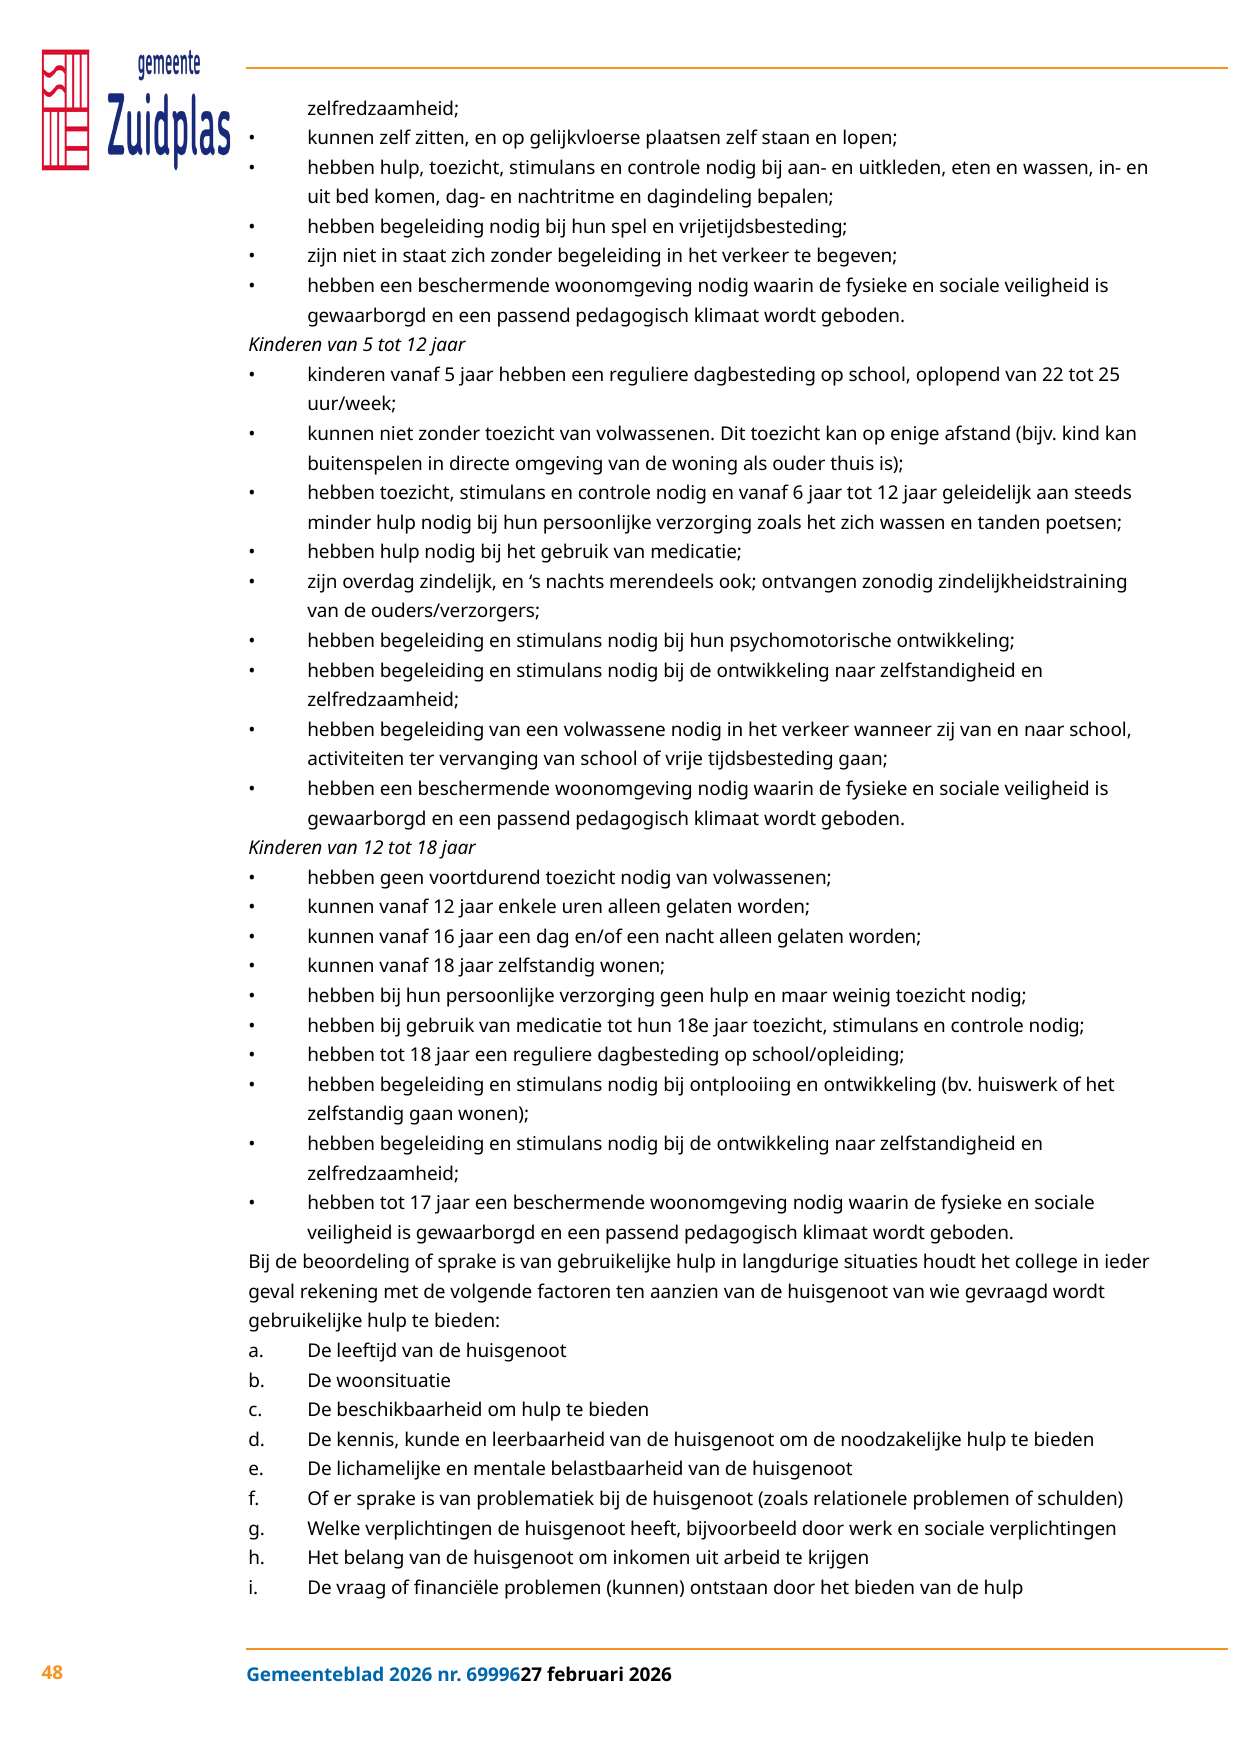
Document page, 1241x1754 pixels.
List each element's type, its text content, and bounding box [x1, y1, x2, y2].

list De beschikbaarheid om hulp te bieden [248, 1396, 1152, 1422]
text Bij de beoordeling of sprake is van gebruikelijke hulp in langdurige situaties houdt het college in ieder geval rekening met de volgende factoren ten aanzien van de huisgenoot van wie gevraagd wordt gebruikelijke hulp te bieden: [248, 1248, 1152, 1333]
list hebben begeleiding en stimulans nodig bij ontplooiing en ontwikkeling (bv. huiswerk of het zelfstandig gaan wonen); [248, 1071, 1152, 1126]
text Kinderen van 5 tot 12 jaar [248, 331, 1152, 357]
list hebben geen voortdurend toezicht nodig van volwassenen; [248, 864, 1152, 890]
list De leeftijd van de huisgenoot [248, 1337, 1152, 1363]
list hebben begeleiding nodig bij hun spel en vrijetijdsbesteding; [248, 213, 1152, 239]
list hebben hulp, toezicht, stimulans en controle nodig bij aan- en uitkleden, eten en wassen, in- en uit bed komen, dag- en nachtritme en dagindeling bepalen; [248, 154, 1152, 209]
list hebben begeleiding van een volwassene nodig in het verkeer wanneer zij van en naar school, activiteiten ter vervanging van school of vrije tijdsbesteding gaan; [248, 716, 1152, 771]
list zijn niet in staat zich zonder begeleiding in het verkeer te begeven; [248, 243, 1152, 268]
list Het belang van de huisgenoot om inkomen uit arbeid te krijgen [248, 1544, 1152, 1570]
list kinderen vanaf 5 jaar hebben een reguliere dagbesteding op school, oplopend van 22 tot 25 uur/week; [248, 361, 1152, 416]
list hebben tot 17 jaar een beschermende woonomgeving nodig waarin de fysieke en sociale veiligheid is gewaarborgd en een passend pedagogisch klimaat wordt geboden. [248, 1189, 1152, 1245]
text Kinderen van 12 tot 18 jaar [248, 834, 1152, 860]
list kunnen zelf zitten, en op gelijkvloerse plaatsen zelf staan en lopen; [248, 124, 1152, 150]
list kunnen vanaf 16 jaar een dag en/of een nacht alleen gelaten worden; [248, 923, 1152, 949]
list Of er sprake is van problematiek bij de huisgenoot (zoals relationele problemen of schulden) [248, 1485, 1152, 1511]
list kunnen niet zonder toezicht van volwassenen. Dit toezicht kan op enige afstand (bijv. kind kan buitenspelen in directe omgeving van de woning als ouder thuis is); [248, 420, 1152, 476]
list hebben begeleiding en stimulans nodig bij de ontwikkeling naar zelfstandigheid en zelfredzaamheid; [248, 657, 1152, 712]
list hebben een beschermende woonomgeving nodig waarin de fysieke en sociale veiligheid is gewaarborgd en een passend pedagogisch klimaat wordt geboden. [248, 775, 1152, 831]
list hebben bij gebruik van medicatie tot hun 18e jaar toezicht, stimulans en controle nodig; [248, 1012, 1152, 1038]
list hebben bij hun persoonlijke verzorging geen hulp en maar weinig toezicht nodig; [248, 982, 1152, 1008]
list De vraag of financiële problemen (kunnen) ontstaan door het bieden van de hulp [248, 1574, 1152, 1600]
list hebben tot 18 jaar een reguliere dagbesteding op school/opleiding; [248, 1041, 1152, 1067]
list kunnen vanaf 12 jaar enkele uren alleen gelaten worden; [248, 893, 1152, 919]
list De lichamelijke en mentale belastbaarheid van de huisgenoot [248, 1456, 1152, 1481]
picture [41, 47, 231, 172]
list hebben hulp nodig bij het gebruik van medicatie; [248, 538, 1152, 564]
list De woonsituatie [248, 1367, 1152, 1393]
list hebben begeleiding en stimulans nodig bij de ontwikkeling naar zelfstandigheid en zelfredzaamheid; [248, 1130, 1152, 1186]
list zelfredzaamheid; [248, 95, 1152, 121]
list hebben toezicht, stimulans en controle nodig en vanaf 6 jaar tot 12 jaar geleidelijk aan steeds minder hulp nodig bij hun persoonlijke verzorging zoals het zich wassen en tanden poetsen; [248, 479, 1152, 535]
list hebben begeleiding en stimulans nodig bij hun psychomotorische ontwikkeling; [248, 627, 1152, 653]
list Welke verplichtingen de huisgenoot heeft, bijvoorbeeld door werk en sociale verplichtingen [248, 1515, 1152, 1541]
list hebben een beschermende woonomgeving nodig waarin de fysieke en sociale veiligheid is gewaarborgd en een passend pedagogisch klimaat wordt geboden. [248, 272, 1152, 328]
list kunnen vanaf 18 jaar zelfstandig wonen; [248, 953, 1152, 978]
list zijn overdag zindelijk, en ‘s nachts merendeels ook; ontvangen zonodig zindelijkheidstraining van de ouders/verzorgers; [248, 568, 1152, 623]
list De kennis, kunde en leerbaarheid van de huisgenoot om de noodzakelijke hulp te bieden [248, 1426, 1152, 1452]
